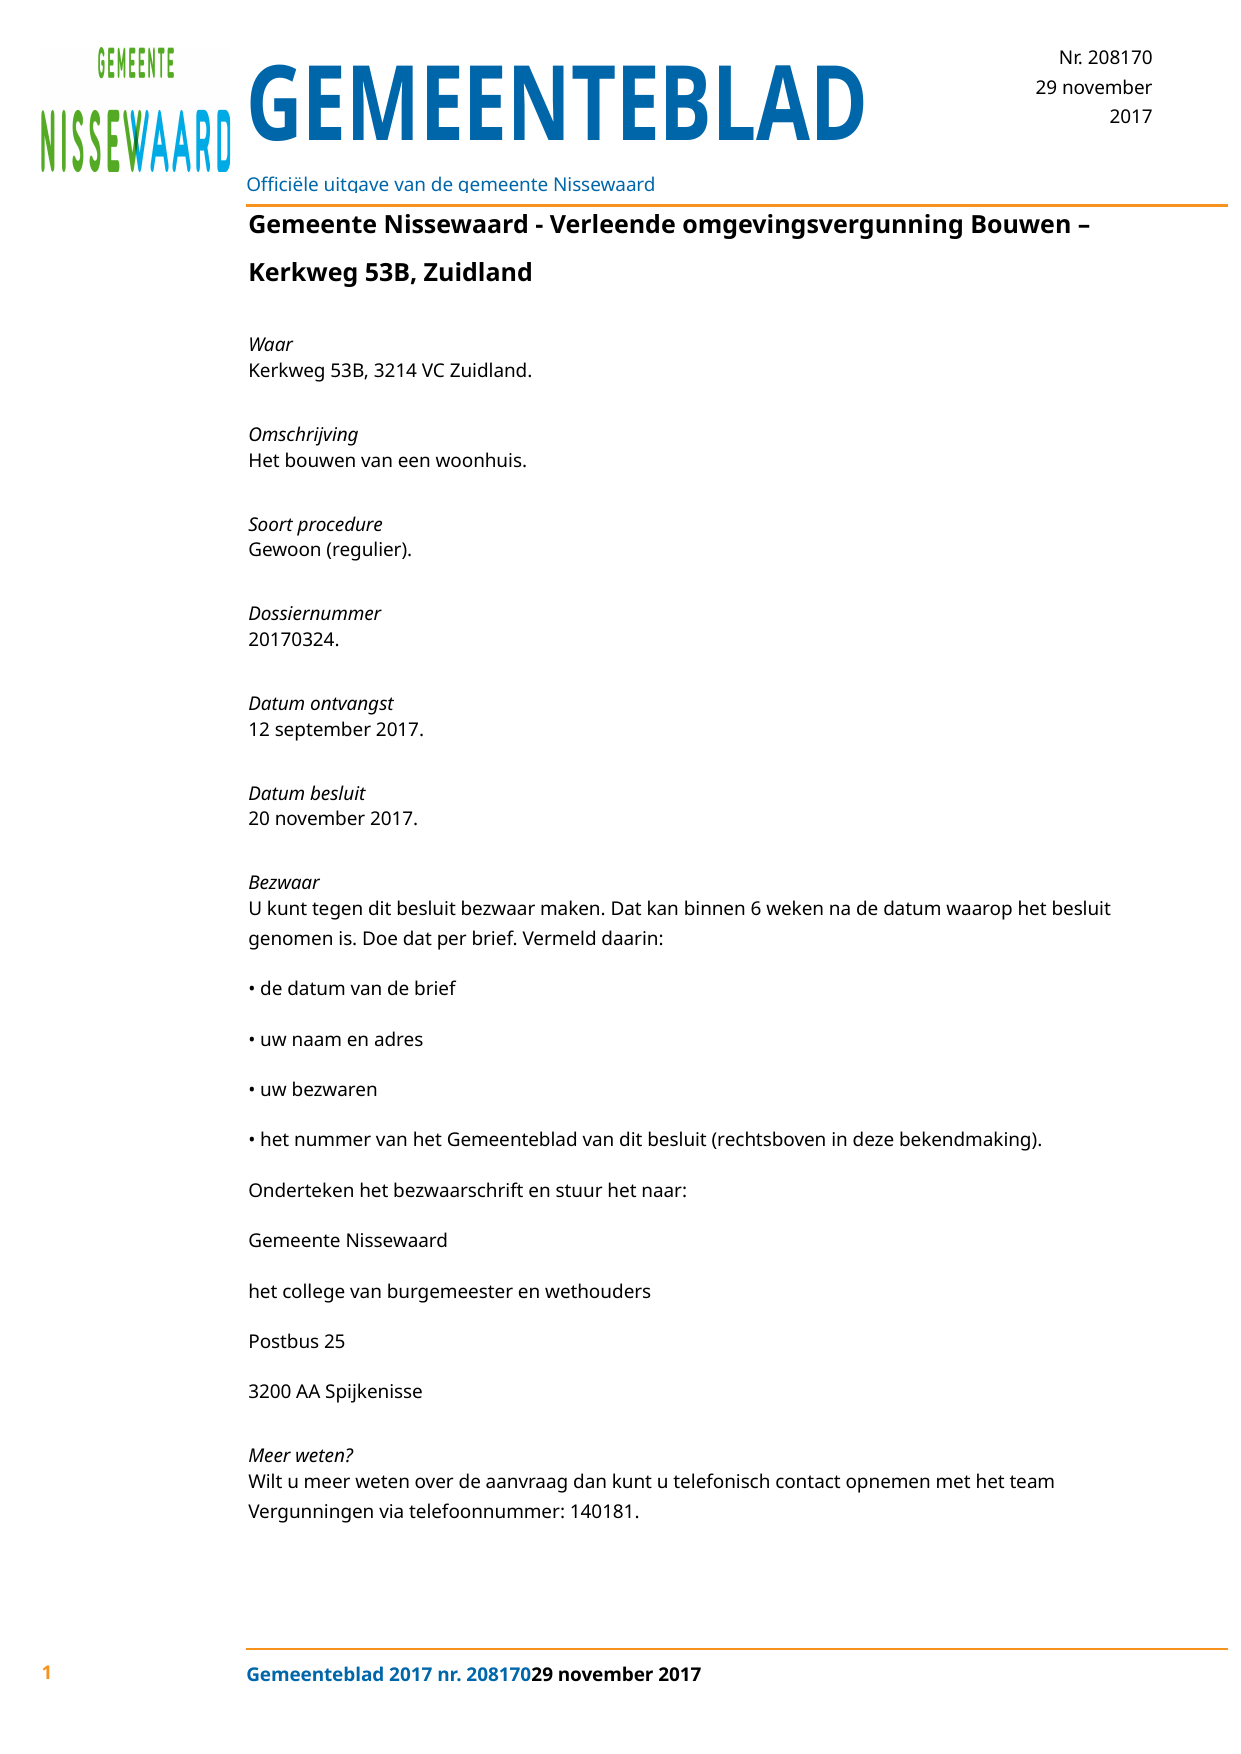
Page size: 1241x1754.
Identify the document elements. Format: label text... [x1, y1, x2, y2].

text Datum ontvangst [248, 690, 1152, 716]
text Bezwaar [248, 869, 1152, 895]
text U kunt tegen dit besluit bezwaar maken. Dat kan binnen 6 weken na de datum waarop het besluit genomen is. Doe dat per brief. Vermeld daarin: [248, 895, 1152, 951]
text 3200 AA Spijkenisse [248, 1379, 1152, 1404]
text • de datum van de brief [248, 975, 1152, 1001]
picture [222, 122, 227, 160]
text Meer weten? [248, 1443, 1152, 1468]
text Gemeente Nissewaard - Verleende omgevingsvergunning Bouwen – Kerkweg 53B, Zuidland [248, 207, 1152, 288]
text Datum besluit [248, 780, 1152, 806]
text Wilt u meer weten over de aanvraag dan kunt u telefonisch contact opnemen met het team Vergunningen via telefoonnummer: 140181. [248, 1468, 1152, 1524]
text 12 september 2017. [248, 716, 1152, 742]
text Het bouwen van een woonhuis. [248, 447, 1152, 473]
text Waar [248, 331, 1152, 357]
text • uw bezwaren [248, 1076, 1152, 1102]
text • uw naam en adres [248, 1026, 1152, 1051]
picture [201, 122, 206, 138]
text • het nummer van het Gemeenteblad van dit besluit (rechtsboven in deze bekendmaking). [248, 1127, 1152, 1152]
text 20 november 2017. [248, 806, 1152, 831]
picture [200, 151, 206, 172]
text het college van burgemeester en wethouders [248, 1278, 1152, 1303]
text Soort procedure [248, 511, 1152, 537]
text 20170324. [248, 626, 1152, 652]
text Gewoon (regulier). [248, 537, 1152, 562]
picture [176, 157, 187, 172]
picture [41, 47, 231, 172]
picture [154, 157, 165, 172]
text Dossiernummer [248, 601, 1152, 626]
text Omschrijving [248, 421, 1152, 447]
text Kerkweg 53B, 3214 VC Zuidland. [248, 357, 1152, 383]
text Onderteken het bezwaarschrift en stuur het naar: [248, 1177, 1152, 1203]
text Gemeente Nissewaard [248, 1227, 1152, 1253]
text Postbus 25 [248, 1328, 1152, 1354]
